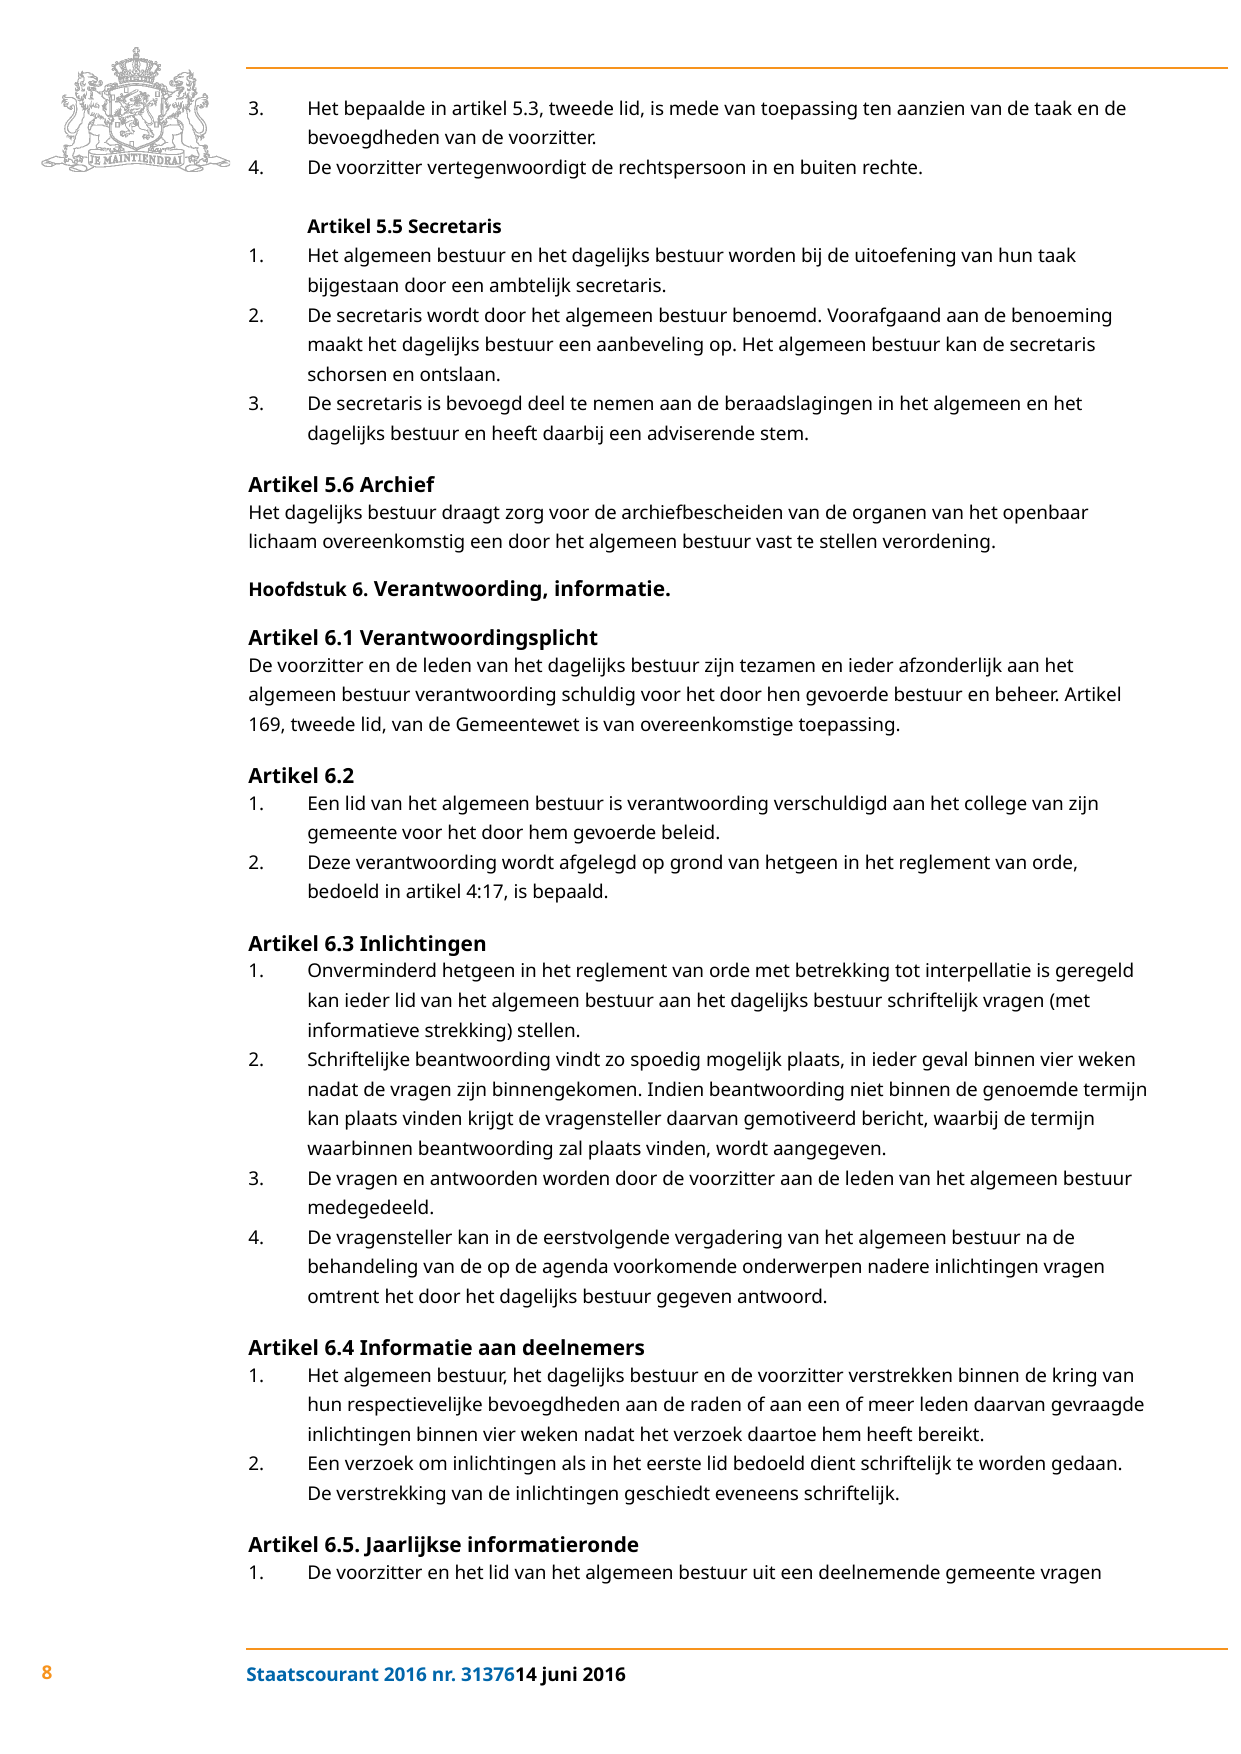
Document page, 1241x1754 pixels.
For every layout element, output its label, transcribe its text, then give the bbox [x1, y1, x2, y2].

list De vragensteller kan in de eerstvolgende vergadering van het algemeen bestuur na de behandeling van de op de agenda voorkomende onderwerpen nadere inlichtingen vragen omtrent het door het dagelijks bestuur gegeven antwoord. [248, 1224, 1152, 1309]
list De voorzitter vertegenwoordigt de rechtspersoon in en buiten rechte. [248, 154, 1152, 180]
text Artikel 6.1 Verantwoordingsplicht [248, 623, 1152, 652]
text Artikel 6.2 [248, 762, 1152, 790]
list Het algemeen bestuur, het dagelijks bestuur en de voorzitter verstrekken binnen de kring van hun respectievelijke bevoegdheden aan de raden of aan een of meer leden daarvan gevraagde inlichtingen binnen vier weken nadat het verzoek daartoe hem heeft bereikt. [248, 1362, 1152, 1447]
list De vragen en antwoorden worden door de voorzitter aan de leden van het algemeen bestuur medegedeeld. [248, 1165, 1152, 1220]
text Het dagelijks bestuur draagt zorg voor de archiefbescheiden van de organen van het openbaar [248, 499, 1152, 525]
text Artikel 6.4 Informatie aan deelnemers [248, 1333, 1152, 1362]
list Het bepaalde in artikel 5.3, tweede lid, is mede van toepassing ten aanzien van de taak en de bevoegdheden van de voorzitter. [248, 95, 1152, 150]
text Artikel 6.5. Jaarlijkse informatieronde [248, 1531, 1152, 1559]
text De voorzitter en de leden van het dagelijks bestuur zijn tezamen en ieder afzonderlijk aan het algemeen bestuur verantwoording schuldig voor het door hen gevoerde bestuur en beheer. Artikel 169, tweede lid, van de Gemeentewet is van overeenkomstige toepassing. [248, 652, 1152, 737]
list De secretaris wordt door het algemeen bestuur benoemd. Voorafgaand aan de benoeming maakt het dagelijks bestuur een aanbeveling op. Het algemeen bestuur kan de secretaris schorsen en ontslaan. [248, 302, 1152, 387]
list Een lid van het algemeen bestuur is verantwoording verschuldigd aan het college van zijn gemeente voor het door hem gevoerde beleid. [248, 790, 1152, 845]
list De secretaris is bevoegd deel te nemen aan de beraadslagingen in het algemeen en het dagelijks bestuur en heeft daarbij een adviserende stem. [248, 391, 1152, 446]
picture [41, 47, 231, 172]
text Artikel 5.6 Archief [248, 471, 1152, 499]
text Artikel 6.3 Inlichtingen [248, 929, 1152, 958]
list Artikel 5.5 Secretaris [248, 213, 1152, 239]
list De voorzitter en het lid van het algemeen bestuur uit een deelnemende gemeente vragen [248, 1559, 1152, 1585]
list Schriftelijke beantwoording vindt zo spoedig mogelijk plaats, in ieder geval binnen vier weken nadat de vragen zijn binnengekomen. Indien beantwoording niet binnen de genoemde termijn kan plaats vinden krijgt de vragensteller daarvan gemotiveerd bericht, waarbij de termijn waarbinnen beantwoording zal plaats vinden, wordt aangegeven. [248, 1046, 1152, 1161]
list Een verzoek om inlichtingen als in het eerste lid bedoeld dient schriftelijk te worden gedaan. De verstrekking van de inlichtingen geschiedt eveneens schriftelijk. [248, 1451, 1152, 1506]
list Deze verantwoording wordt afgelegd op grond van hetgeen in het reglement van orde, bedoeld in artikel 4:17, is bepaald. [248, 849, 1152, 904]
text lichaam overeenkomstig een door het algemeen bestuur vast te stellen verordening. [248, 529, 1152, 554]
list Het algemeen bestuur en het dagelijks bestuur worden bij de uitoefening van hun taak bijgestaan door een ambtelijk secretaris. [248, 243, 1152, 298]
list Onverminderd hetgeen in het reglement van orde met betrekking tot interpellatie is geregeld kan ieder lid van het algemeen bestuur aan het dagelijks bestuur schriftelijk vragen (met informatieve strekking) stellen. [248, 958, 1152, 1042]
text Hoofdstuk 6. Verantwoording, informatie. [248, 574, 1152, 603]
